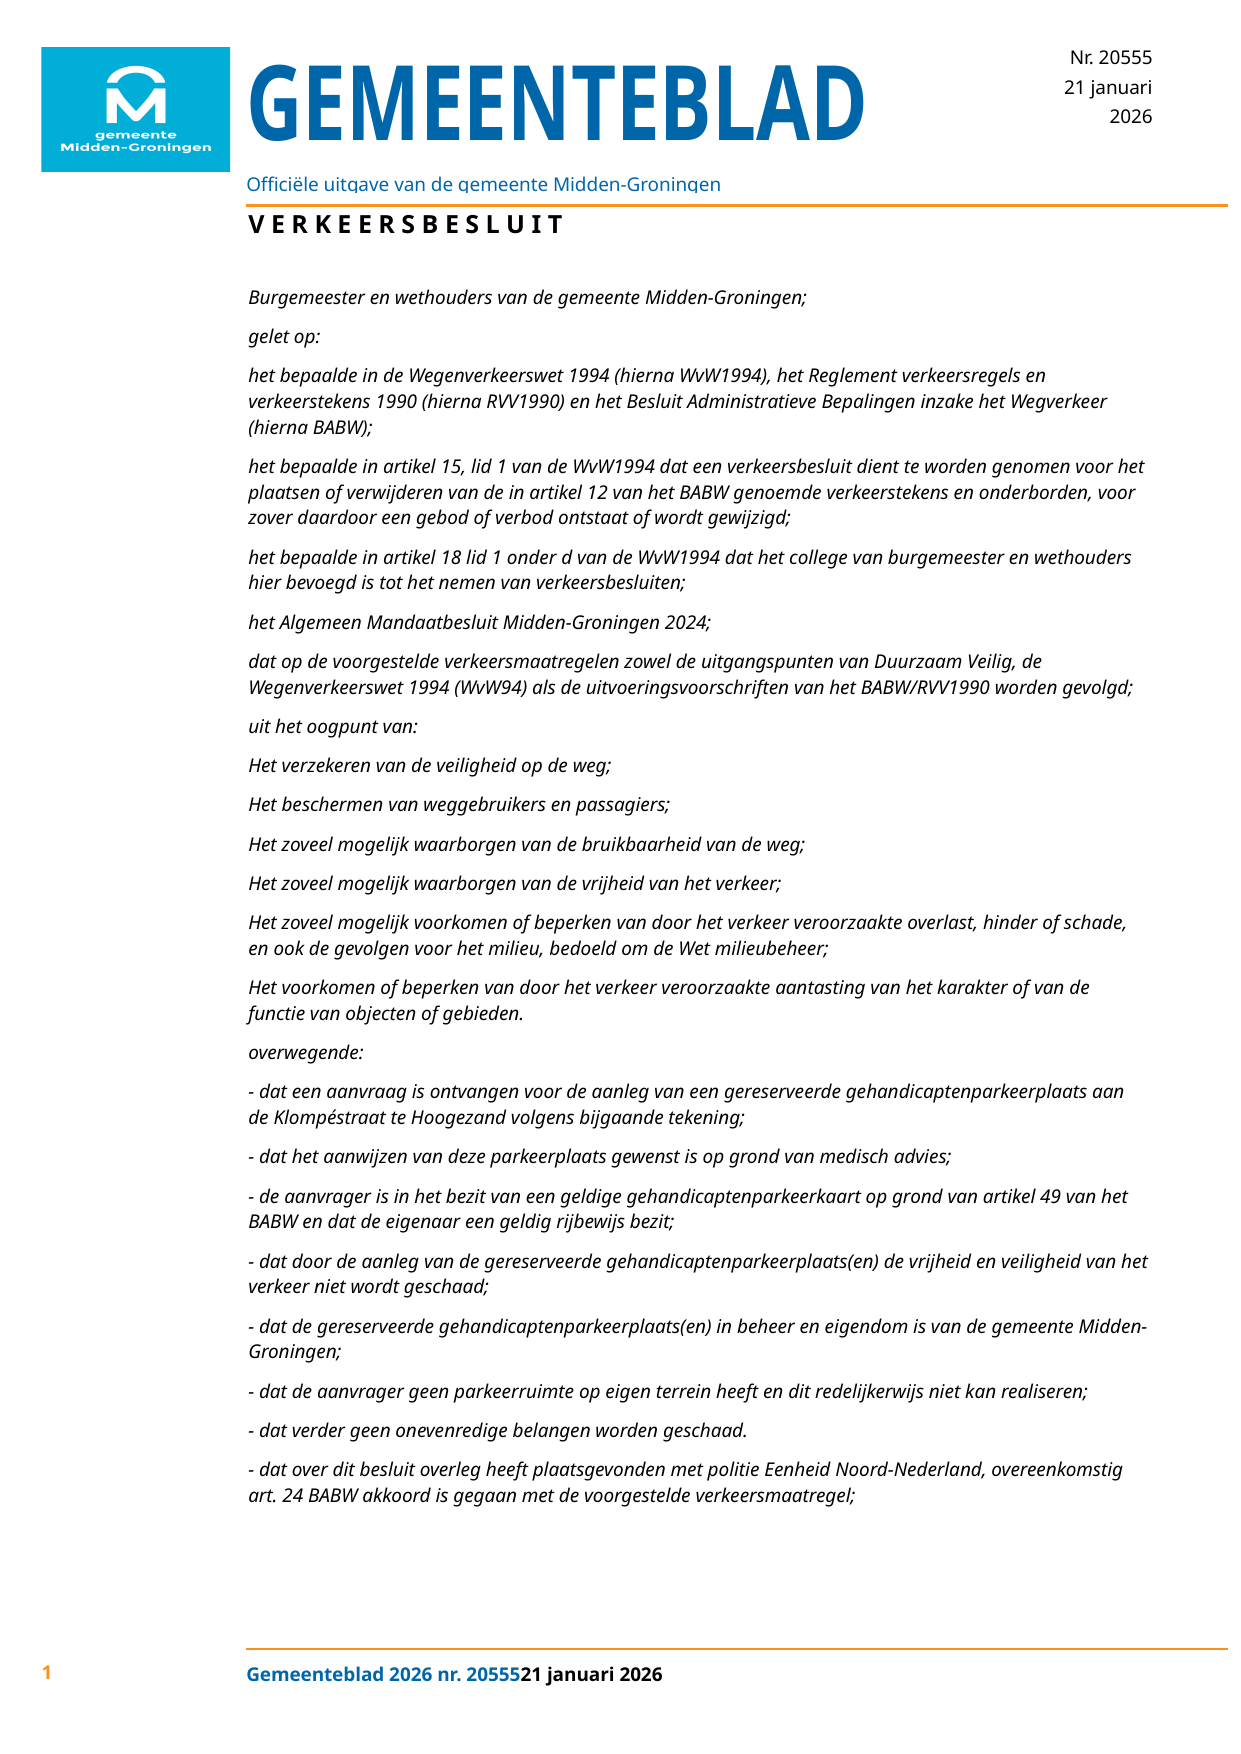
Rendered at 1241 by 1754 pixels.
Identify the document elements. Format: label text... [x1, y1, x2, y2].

text Het verzekeren van de veiligheid op de weg; [248, 752, 1152, 778]
text het Algemeen Mandaatbesluit Midden-Groningen 2024; [248, 609, 1152, 634]
text - dat door de aanleg van de gereserveerde gehandicaptenparkeerplaats(en) de vrijheid en veiligheid van het verkeer niet wordt geschaad; [248, 1248, 1152, 1299]
text - dat het aanwijzen van deze parkeerplaats gewenst is op grond van medisch advies; [248, 1144, 1152, 1169]
text Het voorkomen of beperken van door het verkeer veroorzaakte aantasting van het karakter of van de functie van objecten of gebieden. [248, 974, 1152, 1026]
text uit het oogpunt van: [248, 713, 1152, 739]
text het bepaalde in de Wegenverkeerswet 1994 (hierna WvW1994), het Reglement verkeersregels en verkeerstekens 1990 (hierna RVV1990) en het Besluit Administratieve Bepalingen inzake het Wegverkeer (hierna BABW); [248, 362, 1152, 439]
text gelet op: [248, 323, 1152, 349]
text Burgemeester en wethouders van de gemeente Midden-Groningen; [248, 284, 1152, 309]
text V E R K E E R S B E S L U I T [248, 207, 1152, 241]
text Het zoveel mogelijk waarborgen van de bruikbaarheid van de weg; [248, 831, 1152, 857]
text het bepaalde in artikel 15, lid 1 van de WvW1994 dat een verkeersbesluit dient te worden genomen voor het plaatsen of verwijderen van de in artikel 12 van het BABW genoemde verkeerstekens en onderborden, voor zover daardoor een gebod of verbod ontstaat of wordt gewijzigd; [248, 453, 1152, 530]
text - dat de gereserveerde gehandicaptenparkeerplaats(en) in beheer en eigendom is van de gemeente Midden-Groningen; [248, 1313, 1152, 1364]
text dat op de voorgestelde verkeersmaatregelen zowel de uitgangspunten van Duurzaam Veilig, de Wegenverkeerswet 1994 (WvW94) als de uitvoeringsvoorschriften van het BABW/RVV1990 worden gevolgd; [248, 648, 1152, 699]
text - dat verder geen onevenredige belangen worden geschaad. [248, 1417, 1152, 1443]
text Het zoveel mogelijk waarborgen van de vrijheid van het verkeer; [248, 870, 1152, 896]
text - de aanvrager is in het bezit van een geldige gehandicaptenparkeerkaart op grond van artikel 49 van het BABW en dat de eigenaar een geldig rijbewijs bezit; [248, 1183, 1152, 1234]
picture [184, 146, 190, 153]
text - dat de aanvrager geen parkeerruimte op eigen terrein heeft en dit redelijkerwijs niet kan realiseren; [248, 1378, 1152, 1404]
picture [107, 89, 165, 122]
text - dat over dit besluit overleg heeft plaatsgevonden met politie Eenheid Noord-Nederland, overeenkomstig art. 24 BABW akkoord is gegaan met de voorgestelde verkeersmaatregel; [248, 1457, 1152, 1508]
text Het zoveel mogelijk voorkomen of beperken van door het verkeer veroorzaakte overlast, hinder of schade, en ook de gevolgen voor het milieu, bedoeld om de Wet milieubeheer; [248, 909, 1152, 961]
text overwegende: [248, 1039, 1152, 1065]
text - dat een aanvraag is ontvangen voor de aanleg van een gereserveerde gehandicaptenparkeerplaats aan de Klompéstraat te Hoogezand volgens bijgaande tekening; [248, 1079, 1152, 1130]
text Het beschermen van weggebruikers en passagiers; [248, 792, 1152, 817]
picture [108, 66, 164, 82]
text het bepaalde in artikel 18 lid 1 onder d van de WvW1994 dat het college van burgemeester en wethouders hier bevoegd is tot het nemen van verkeersbesluiten; [248, 544, 1152, 595]
